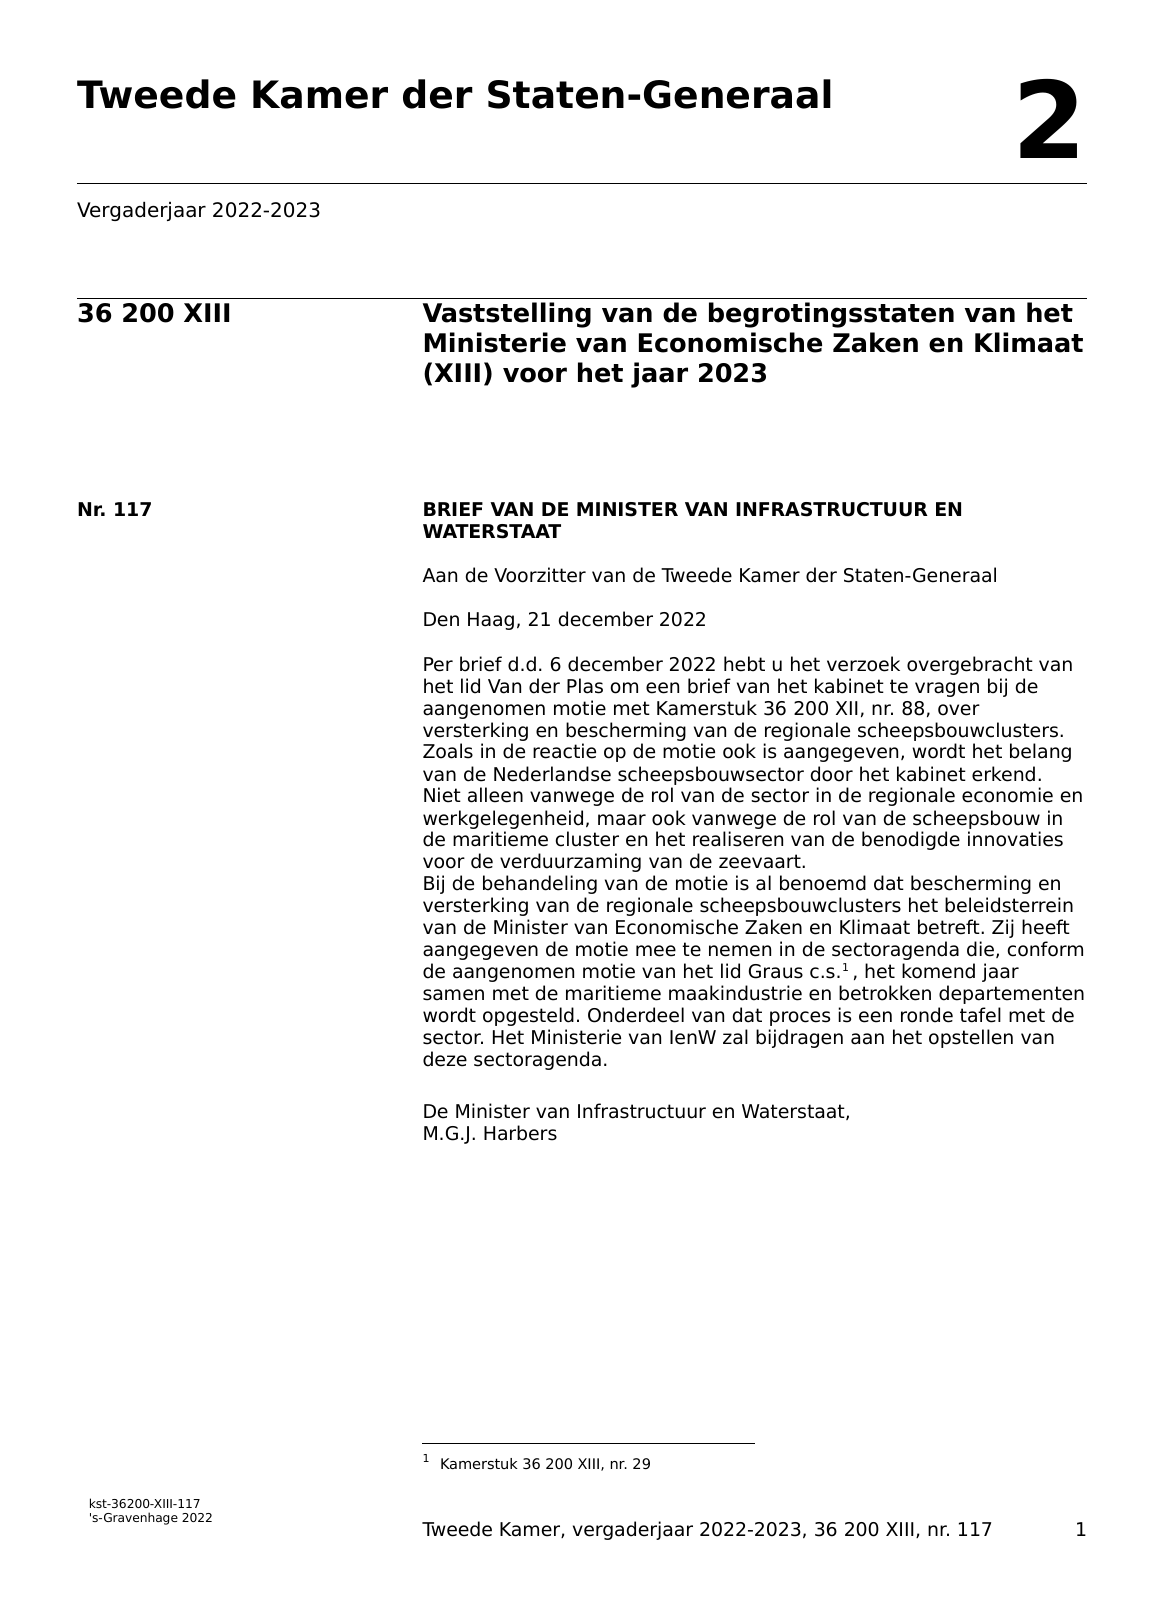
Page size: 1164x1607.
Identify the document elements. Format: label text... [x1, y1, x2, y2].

text Den Haag, 21 december 2022 [422, 609, 1087, 631]
text Per brief d.d. 6 december 2022 hebt u het verzoek overgebracht van het lid Van der Plas om een brief van het kabinet te vragen bij de aangenomen motie met Kamerstuk 36 200 XII, nr. 88, over versterking en bescherming van de regionale scheepsbouwclusters. [422, 653, 1087, 741]
text kst-36200-XIII-117 [88, 1497, 323, 1511]
table_header 2 [886, 59, 1087, 183]
text Zoals in de reactie op de motie ook is aangegeven, wordt het belang van de Nederlandse scheepsbouwsector door het kabinet erkend. Niet alleen vanwege de rol van de sector in de regionale economie en werkgelegenheid, maar ook vanwege de rol van de scheepsbouw in de maritieme cluster en het realiseren van de benodigde innovaties voor de verduurzaming van de zeevaart. [422, 741, 1087, 873]
text Kamerstuk 36 200 XIII, nr. 29 [422, 1452, 1087, 1474]
text 's-Gravenhage 2022 [88, 1511, 323, 1525]
table_header Tweede Kamer der Staten-Generaal [77, 59, 886, 183]
text Bij de behandeling van de motie is al benoemd dat bescherming en versterking van de regionale scheepsbouwclusters het beleidsterrein van de Minister van Economische Zaken en Klimaat betreft. Zij heeft aangegeven de motie mee te nemen in de sectoragenda die, conform de aangenomen motie van het lid Graus c.s., het komend jaar samen met de maritieme maakindustrie en betrokken departementen wordt opgesteld. Onderdeel van dat proces is een ronde tafel met de sector. Het Ministerie van IenW zal bijdragen aan het opstellen van deze sectoragenda. [422, 873, 1087, 1071]
subtitle Nr. 117 BRIEF VAN DE MINISTER VAN INFRASTRUCTUUR EN WATERSTAAT [77, 499, 1087, 543]
subtitle 36 200 XIII Vaststelling van de begrotingsstaten van het Ministerie van Economische Zaken en Klimaat (XIII) voor het jaar 2023 [77, 299, 1087, 388]
text Aan de Voorzitter van de Tweede Kamer der Staten-Generaal [422, 565, 1087, 587]
table_cell Vergaderjaar 2022-2023 [77, 184, 1087, 298]
text De Minister van Infrastructuur en Waterstaat, M.G.J. Harbers [422, 1101, 1087, 1145]
